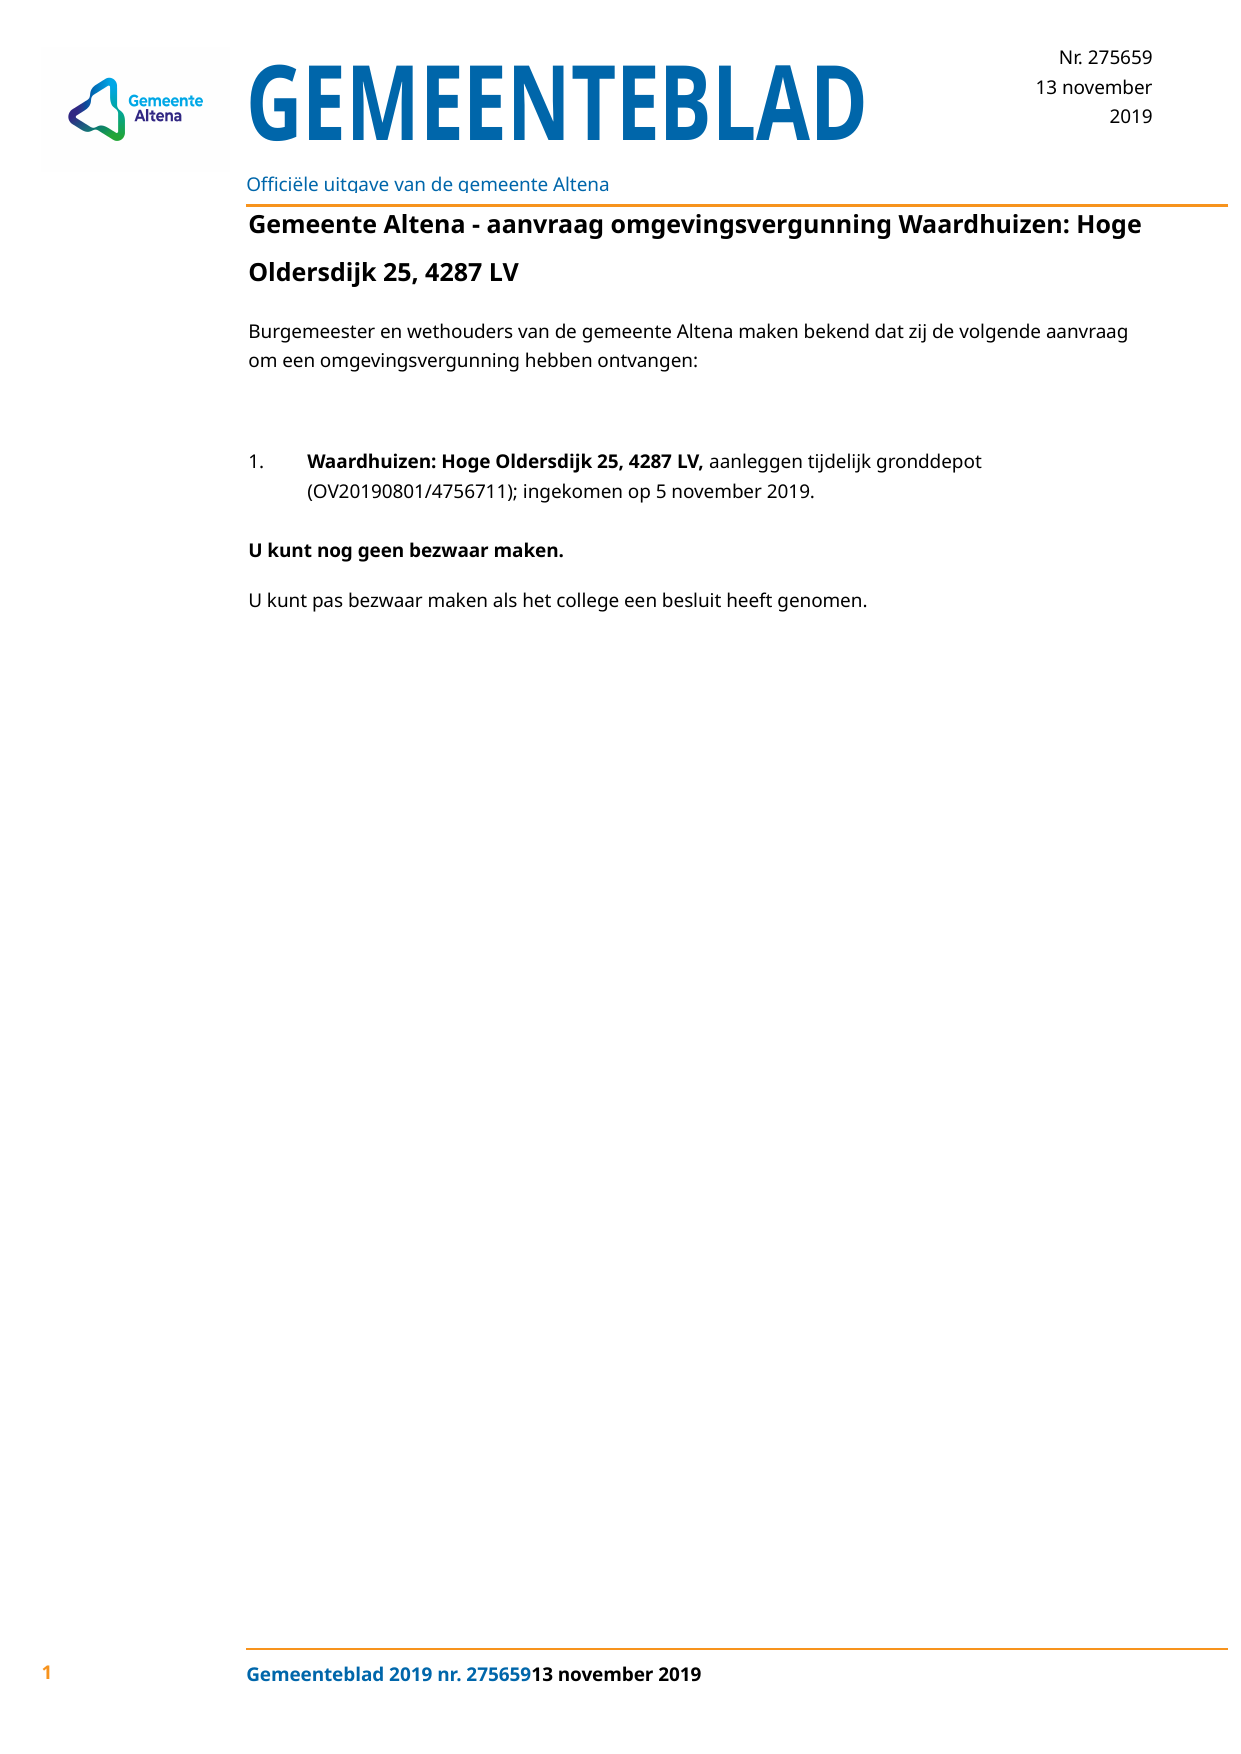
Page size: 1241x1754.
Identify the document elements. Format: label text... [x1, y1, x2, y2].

list Waardhuizen: Hoge Oldersdijk 25, 4287 LV, aanleggen tijdelijk gronddepot (OV20190801/4756711); ingekomen op 5 november 2019. [248, 448, 1152, 504]
picture [41, 47, 231, 172]
text U kunt pas bezwaar maken als het college een besluit heeft genomen. [248, 587, 1152, 613]
text Gemeente Altena - aanvraag omgevingsvergunning Waardhuizen: Hoge Oldersdijk 25, 4287 LV [248, 207, 1152, 288]
text Burgemeester en wethouders van de gemeente Altena maken bekend dat zij de volgende aanvraag om een omgevingsvergunning hebben ontvangen: [248, 318, 1152, 373]
text U kunt nog geen bezwaar maken. [248, 537, 1152, 563]
